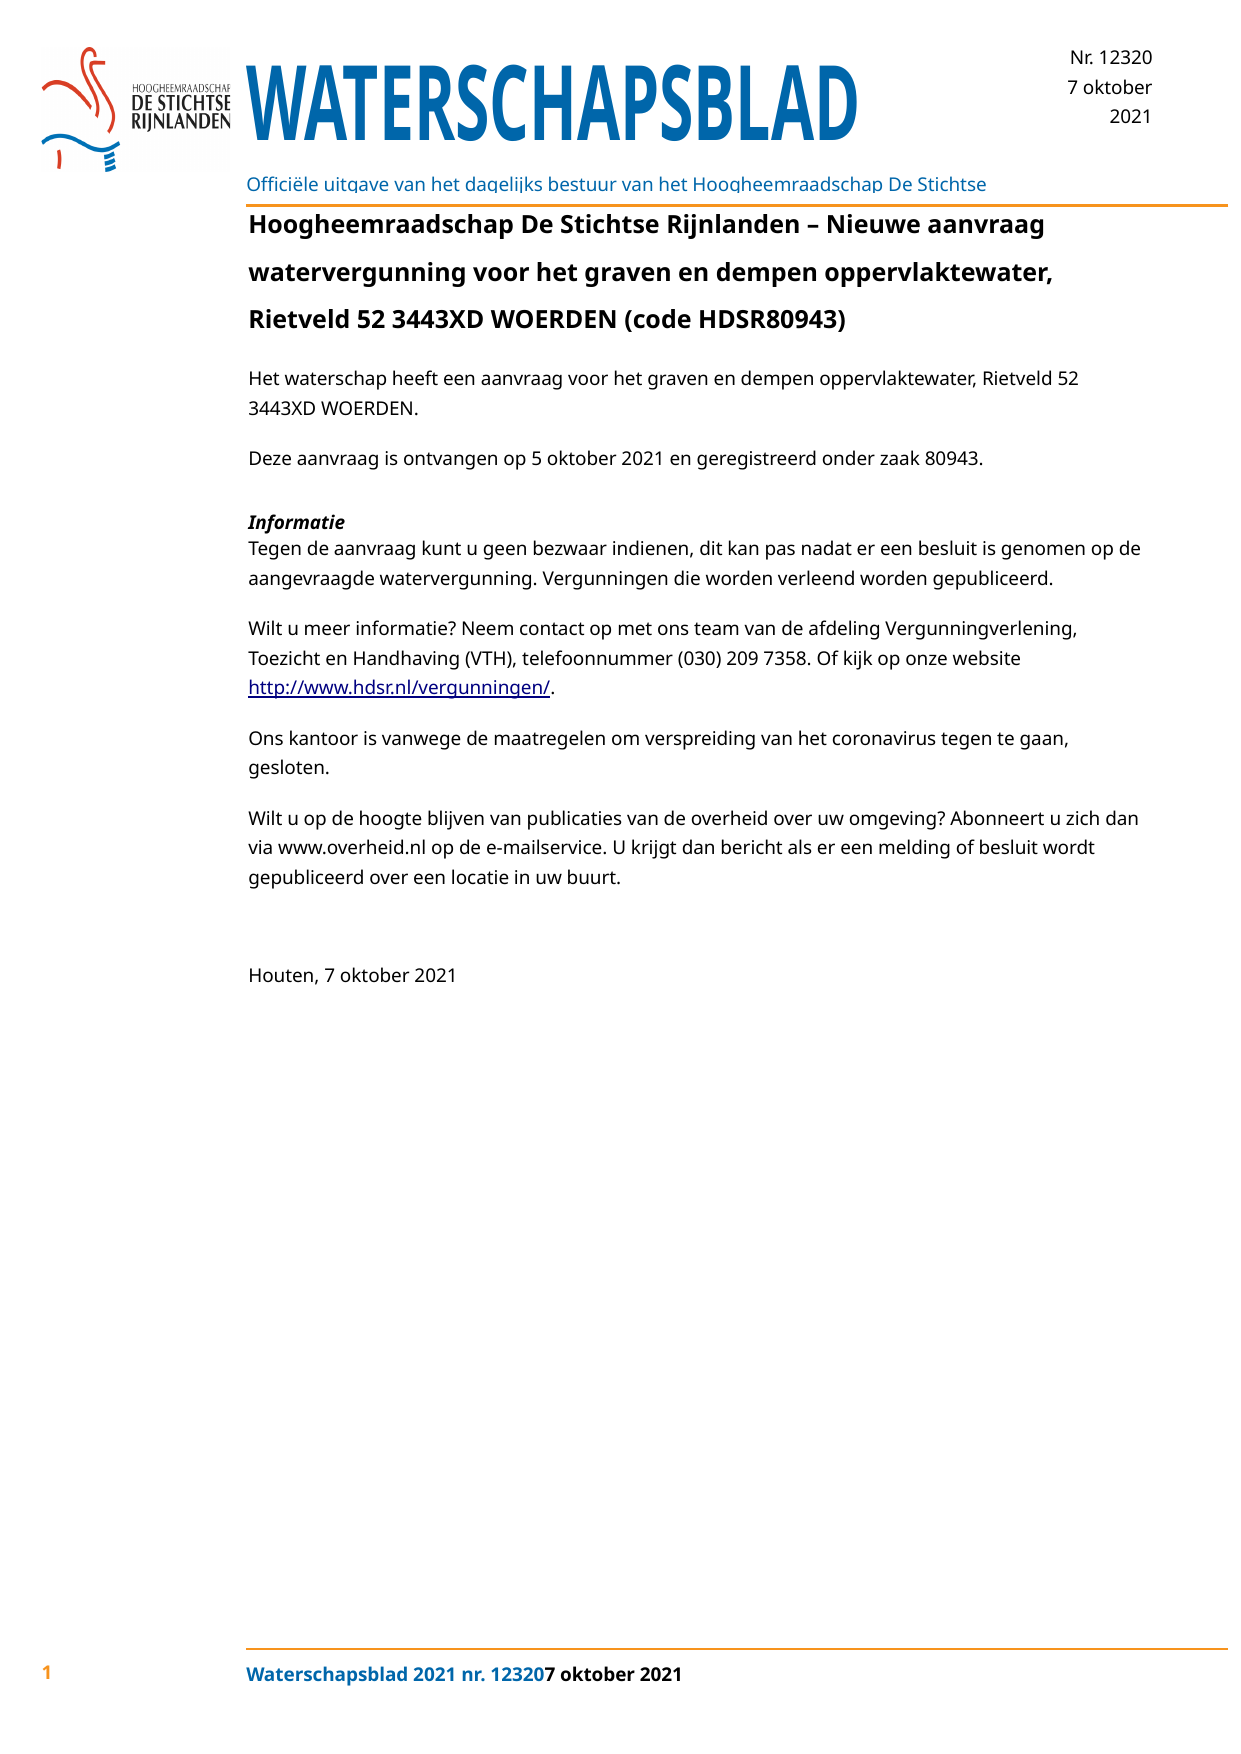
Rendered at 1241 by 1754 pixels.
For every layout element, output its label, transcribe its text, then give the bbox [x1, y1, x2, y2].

picture [41, 47, 231, 172]
text Hoogheemraadschap De Stichtse Rijnlanden – Nieuwe aanvraag watervergunning voor het graven en dempen oppervlaktewater, Rietveld 52 3443XD WOERDEN (code HDSR80943) [248, 207, 1152, 336]
text Tegen de aanvraag kunt u geen bezwaar indienen, dit kan pas nadat er een besluit is genomen op de aangevraagde watervergunning. Vergunningen die worden verleend worden gepubliceerd. [248, 535, 1152, 591]
text Het waterschap heeft een aanvraag voor het graven en dempen oppervlaktewater, Rietveld 52 3443XD WOERDEN. [248, 366, 1152, 421]
text Wilt u op de hoogte blijven van publicaties van de overheid over uw omgeving? Abonneert u zich dan via www.overheid.nl op de e-mailservice. U krijgt dan bericht als er een melding of besluit wordt gepubliceerd over een locatie in uw buurt. [248, 805, 1152, 890]
text Informatie [248, 509, 1152, 535]
text Wilt u meer informatie? Neem contact op met ons team van de afdeling Vergunningverlening, Toezicht en Handhaving (VTH), telefoonnummer (030) 209 7358. Of kijk op onze website http://www.hdsr.nl/vergunningen/. [248, 615, 1152, 700]
text Ons kantoor is vanwege de maatregelen om verspreiding van het coronavirus tegen te gaan, gesloten. [248, 725, 1152, 780]
text Houten, 7 oktober 2021 [248, 962, 1152, 988]
text Deze aanvraag is ontvangen op 5 oktober 2021 en geregistreerd onder zaak 80943. [248, 446, 1152, 471]
